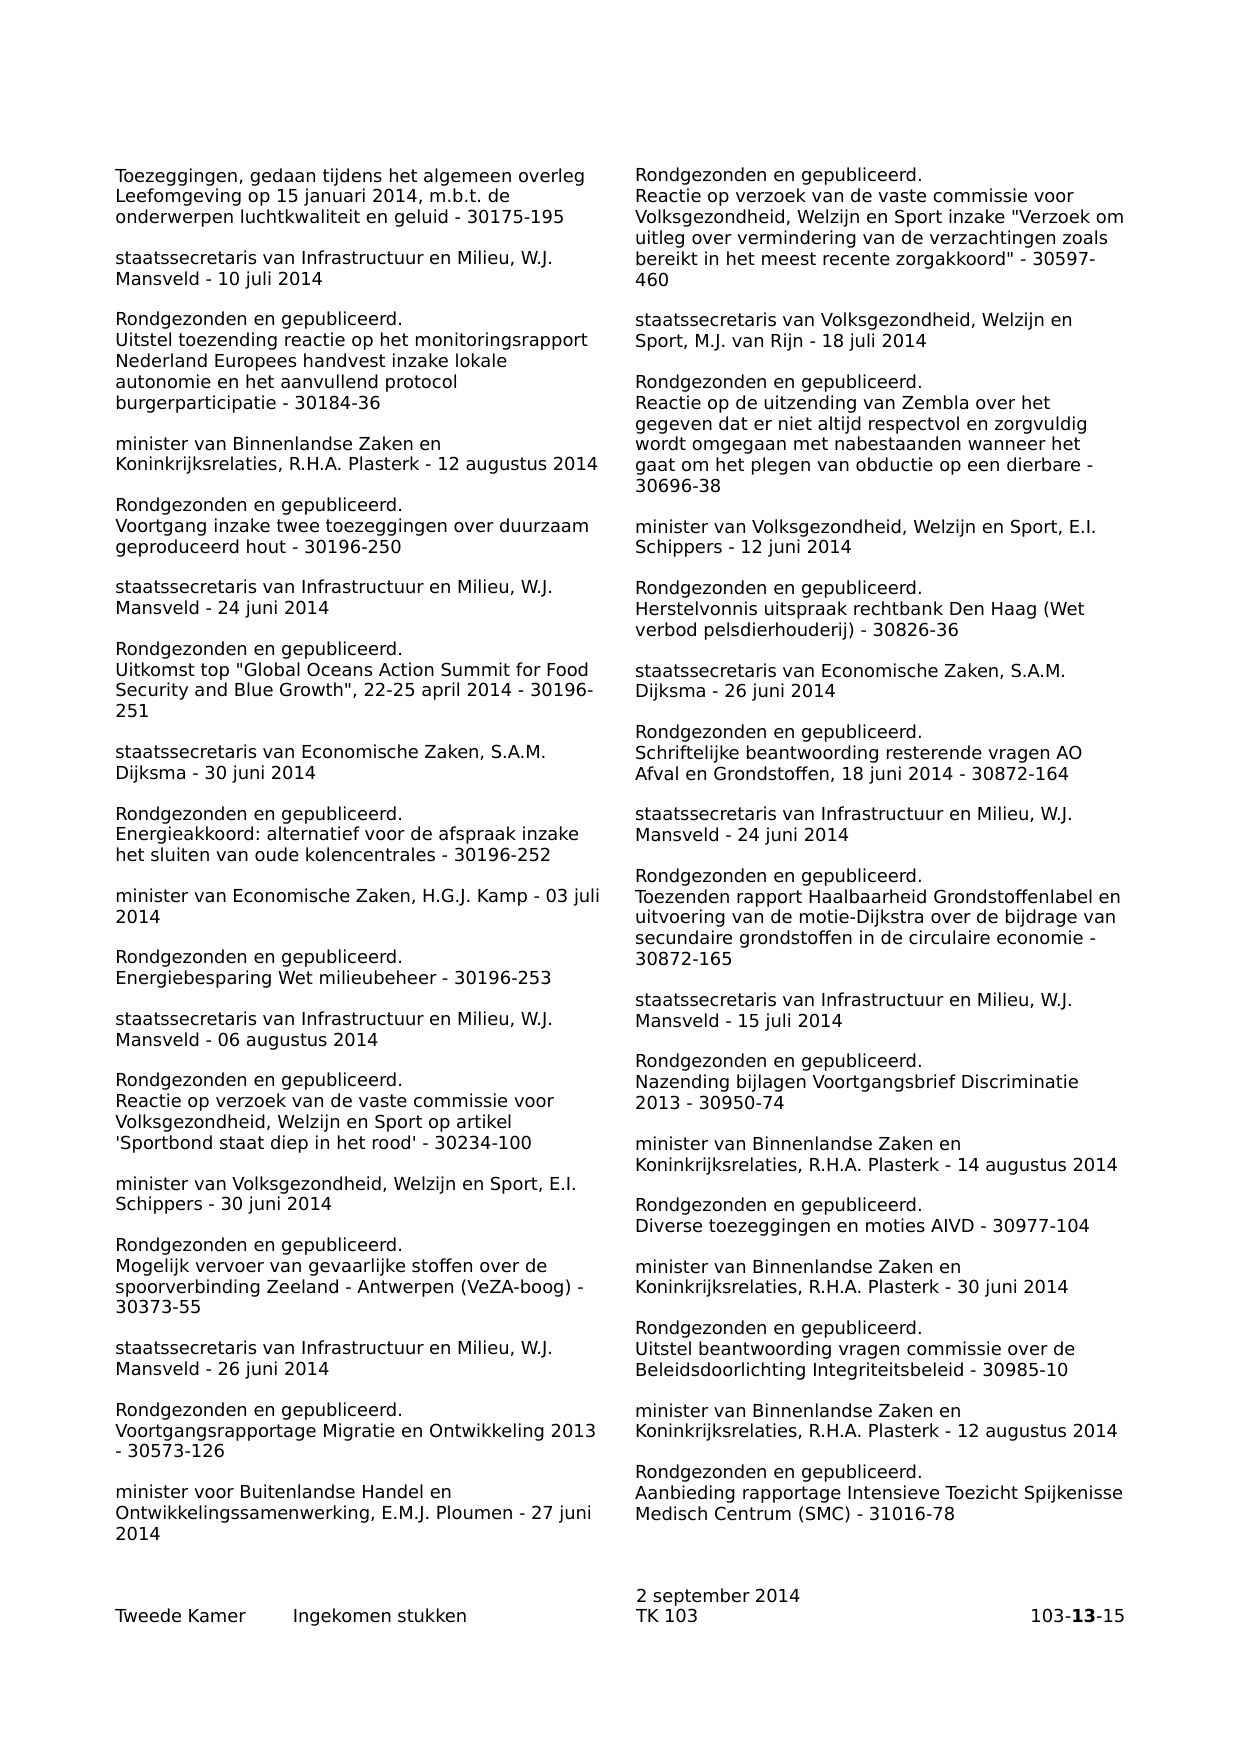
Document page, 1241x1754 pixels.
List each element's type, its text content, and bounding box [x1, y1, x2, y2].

text minister van Volksgezondheid, Welzijn en Sport, E.I. Schippers - 30 juni 2014 [115, 1173, 605, 1215]
text Rondgezonden en gepubliceerd. [115, 309, 605, 330]
text Mogelijk vervoer van gevaarlijke stoffen over de spoorverbinding Zeeland - Antwerpen (VeZA-boog) - 30373-55 [115, 1256, 605, 1318]
text minister van Economische Zaken, H.G.J. Kamp - 03 juli 2014 [115, 886, 605, 927]
text Reactie op verzoek van de vaste commissie voor Volksgezondheid, Welzijn en Sport op artikel 'Sportbond staat diep in het rood' - 30234-100 [115, 1091, 605, 1153]
text minister van Binnenlandse Zaken en Koninkrijksrelaties, R.H.A. Plasterk - 12 augustus 2014 [635, 1401, 1125, 1442]
text minister van Binnenlandse Zaken en Koninkrijksrelaties, R.H.A. Plasterk - 30 juni 2014 [635, 1257, 1125, 1298]
text Rondgezonden en gepubliceerd. [115, 1070, 605, 1091]
text Rondgezonden en gepubliceerd. [635, 372, 1125, 392]
text staatssecretaris van Infrastructuur en Milieu, W.J. Mansveld - 24 juni 2014 [635, 804, 1125, 846]
text staatssecretaris van Economische Zaken, S.A.M. Dijksma - 26 juni 2014 [635, 660, 1125, 702]
text Reactie op de uitzending van Zembla over het gegeven dat er niet altijd respectvol en zorgvuldig wordt omgegaan met nabestaanden wanneer het gaat om het plegen van obductie op een dierbare - 30696-38 [635, 392, 1125, 497]
text minister van Volksgezondheid, Welzijn en Sport, E.I. Schippers - 12 juni 2014 [635, 517, 1125, 558]
text staatssecretaris van Economische Zaken, S.A.M. Dijksma - 30 juni 2014 [115, 742, 605, 783]
text Uitstel toezending reactie op het monitoringsrapport Nederland Europees handvest inzake lokale autonomie en het aanvullend protocol burgerparticipatie - 30184-36 [115, 330, 605, 413]
text Toezeggingen, gedaan tijdens het algemeen overleg Leefomgeving op 15 januari 2014, m.b.t. de onderwerpen luchtkwaliteit en geluid - 30175-195 [115, 165, 605, 228]
text Energieakkoord: alternatief voor de afspraak inzake het sluiten van oude kolencentrales - 30196-252 [115, 824, 605, 866]
text staatssecretaris van Infrastructuur en Milieu, W.J. Mansveld - 26 juni 2014 [115, 1338, 605, 1379]
text Rondgezonden en gepubliceerd. [635, 1462, 1125, 1483]
text Rondgezonden en gepubliceerd. [635, 722, 1125, 743]
text minister van Binnenlandse Zaken en Koninkrijksrelaties, R.H.A. Plasterk - 12 augustus 2014 [115, 433, 605, 475]
text Rondgezonden en gepubliceerd. [115, 803, 605, 824]
text Rondgezonden en gepubliceerd. [635, 1195, 1125, 1216]
text Rondgezonden en gepubliceerd. [115, 1235, 605, 1256]
text Rondgezonden en gepubliceerd. [635, 866, 1125, 886]
text minister van Binnenlandse Zaken en Koninkrijksrelaties, R.H.A. Plasterk - 14 augustus 2014 [635, 1134, 1125, 1175]
text Herstelvonnis uitspraak rechtbank Den Haag (Wet verbod pelsdierhouderij) - 30826-36 [635, 599, 1125, 640]
text minister voor Buitenlandse Handel en Ontwikkelingssamenwerking, E.M.J. Ploumen - 27 juni 2014 [115, 1482, 605, 1544]
text Uitstel beantwoording vragen commissie over de Beleidsdoorlichting Integriteitsbeleid - 30985-10 [635, 1339, 1125, 1381]
text staatssecretaris van Infrastructuur en Milieu, W.J. Mansveld - 24 juni 2014 [115, 577, 605, 619]
text Toezenden rapport Haalbaarheid Grondstoffenlabel en uitvoering van de motie-Dijkstra over de bijdrage van secundaire grondstoffen in de circulaire economie - 30872-165 [635, 886, 1125, 970]
text Nazending bijlagen Voortgangsbrief Discriminatie 2013 - 30950-74 [635, 1072, 1125, 1114]
text Rondgezonden en gepubliceerd. [635, 1051, 1125, 1072]
text staatssecretaris van Volksgezondheid, Welzijn en Sport, M.J. van Rijn - 18 juli 2014 [635, 310, 1125, 352]
text Rondgezonden en gepubliceerd. [115, 1399, 605, 1420]
text Diverse toezeggingen en moties AIVD - 30977-104 [635, 1216, 1125, 1237]
text Voortgang inzake twee toezeggingen over duurzaam geproduceerd hout - 30196-250 [115, 516, 605, 557]
text Aanbieding rapportage Intensieve Toezicht Spijkenisse Medisch Centrum (SMC) - 31016-78 [635, 1483, 1125, 1524]
text Rondgezonden en gepubliceerd. [635, 1318, 1125, 1339]
text Energiebesparing Wet milieubeheer - 30196-253 [115, 968, 605, 989]
text staatssecretaris van Infrastructuur en Milieu, W.J. Mansveld - 15 juli 2014 [635, 990, 1125, 1031]
text staatssecretaris van Infrastructuur en Milieu, W.J. Mansveld - 10 juli 2014 [115, 248, 605, 289]
text Rondgezonden en gepubliceerd. [115, 947, 605, 968]
text Uitkomst top "Global Oceans Action Summit for Food Security and Blue Growth", 22-25 april 2014 - 30196-251 [115, 659, 605, 722]
text Rondgezonden en gepubliceerd. [635, 578, 1125, 599]
text Voortgangsrapportage Migratie en Ontwikkeling 2013 - 30573-126 [115, 1420, 605, 1462]
text Rondgezonden en gepubliceerd. [115, 639, 605, 659]
text staatssecretaris van Infrastructuur en Milieu, W.J. Mansveld - 06 augustus 2014 [115, 1009, 605, 1050]
text Reactie op verzoek van de vaste commissie voor Volksgezondheid, Welzijn en Sport inzake "Verzoek om uitleg over vermindering van de verzachtingen zoals bereikt in het meest recente zorgakkoord" - 30597-460 [635, 186, 1125, 290]
text Rondgezonden en gepubliceerd. [635, 165, 1125, 186]
text Schriftelijke beantwoording resterende vragen AO Afval en Grondstoffen, 18 juni 2014 - 30872-164 [635, 743, 1125, 784]
text Rondgezonden en gepubliceerd. [115, 495, 605, 516]
